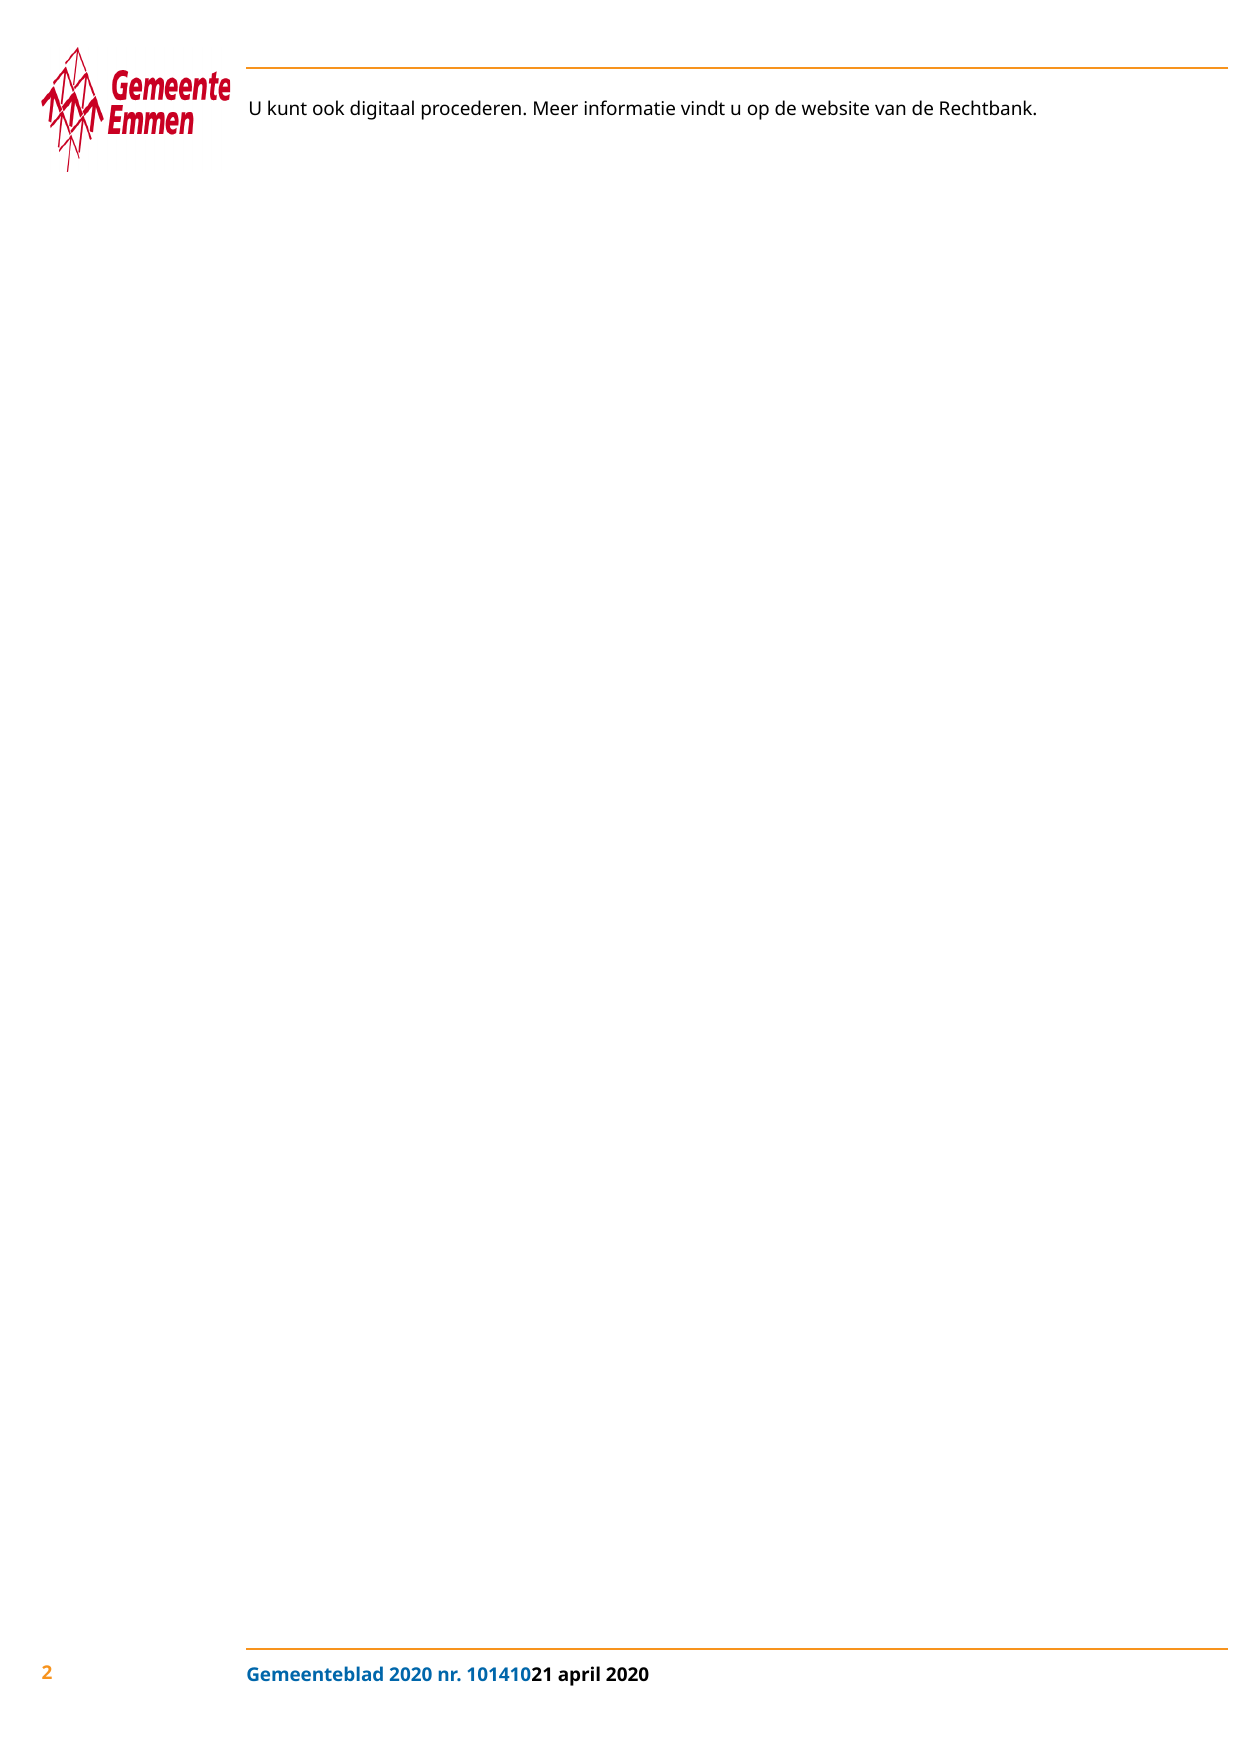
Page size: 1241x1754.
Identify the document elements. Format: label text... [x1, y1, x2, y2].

text U kunt ook digitaal procederen. Meer informatie vindt u op de website van de Rechtbank. [248, 95, 1152, 121]
picture [41, 47, 231, 172]
